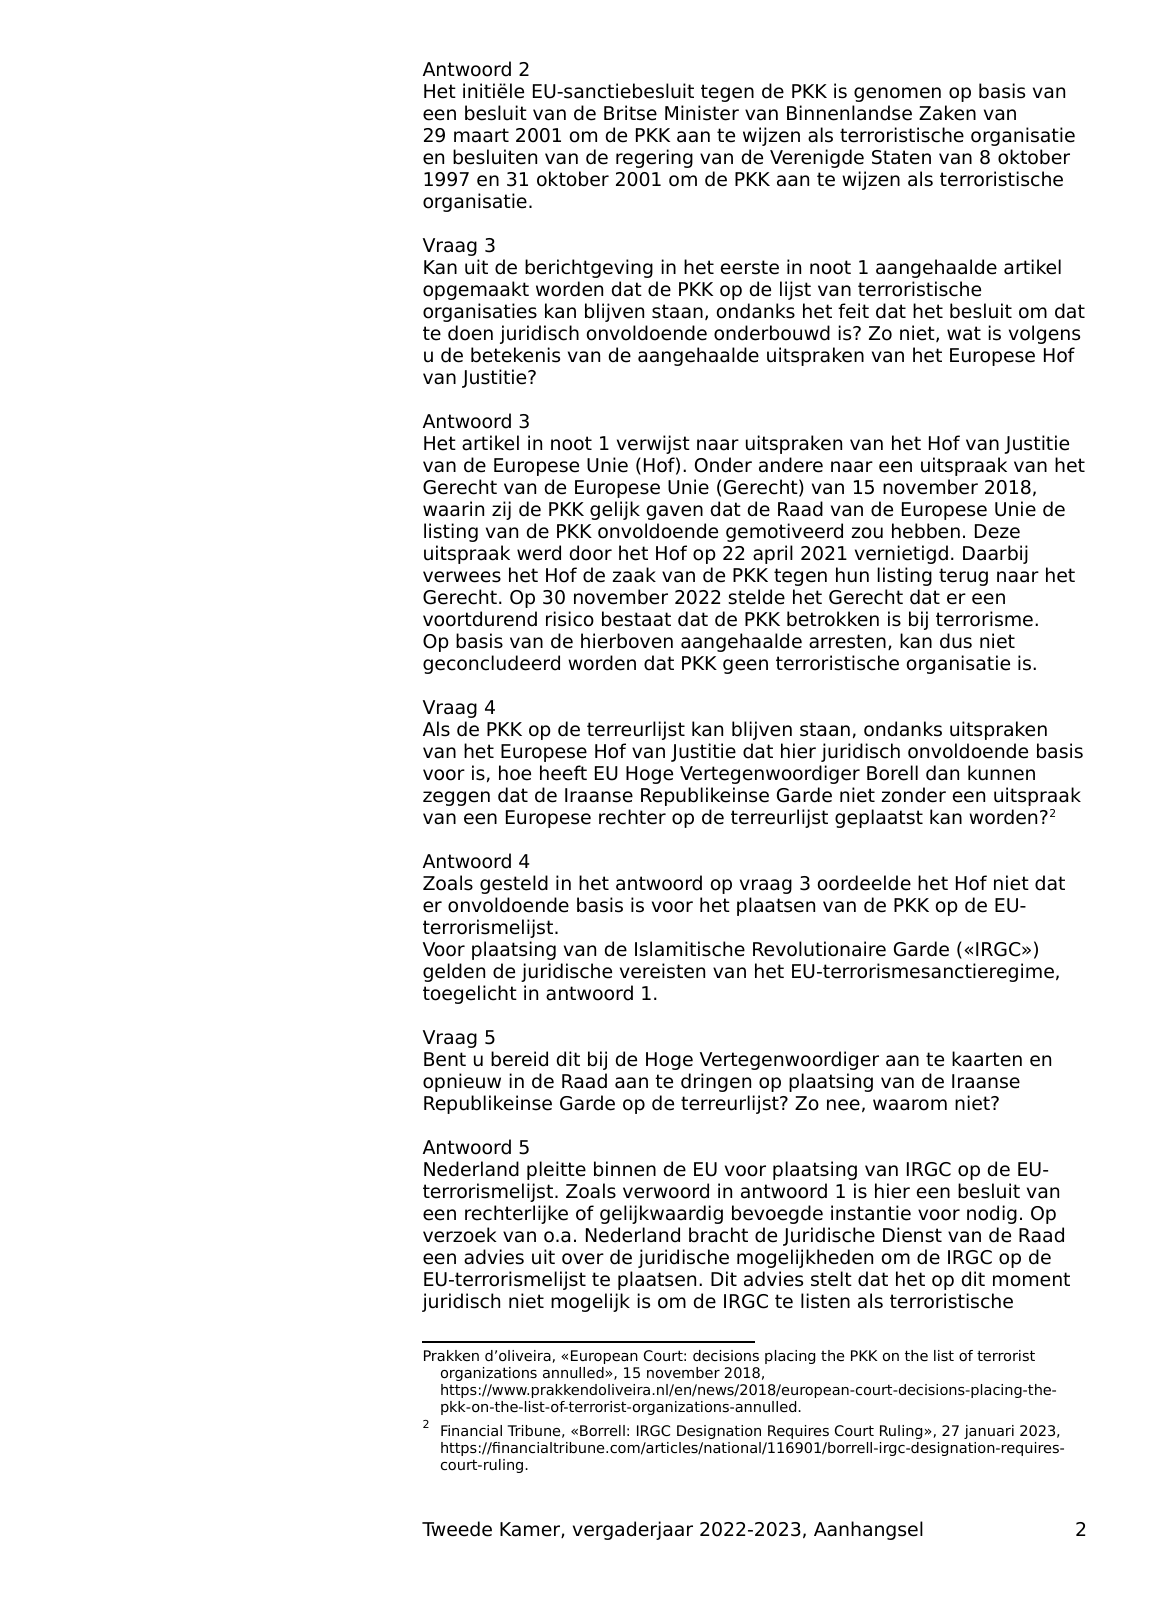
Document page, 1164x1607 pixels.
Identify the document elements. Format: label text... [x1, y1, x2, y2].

text Kan uit de berichtgeving in het eerste in noot 1 aangehaalde artikel opgemaakt worden dat de PKK op de lijst van terroristische organisaties kan blijven staan, ondanks het feit dat het besluit om dat te doen juridisch onvoldoende onderbouwd is? Zo niet, wat is volgens u de betekenis van de aangehaalde uitspraken van het Europese Hof van Justitie? [422, 257, 1087, 389]
text Het initiële EU-sanctiebesluit tegen de PKK is genomen op basis van een besluit van de Britse Minister van Binnenlandse Zaken van 29 maart 2001 om de PKK aan te wijzen als terroristische organisatie en besluiten van de regering van de Verenigde Staten van 8 oktober 1997 en 31 oktober 2001 om de PKK aan te wijzen als terroristische organisatie. [422, 81, 1087, 213]
text Antwoord 2 [422, 59, 1087, 81]
text Financial Tribune, «Borrell: IRGC Designation Requires Court Ruling», 27 januari 2023, https://financialtribune.com/articles/national/116901/borrell-irgc-designation-requires-court-ruling. [422, 1418, 1087, 1474]
text Het artikel in noot 1 verwijst naar uitspraken van het Hof van Justitie van de Europese Unie (Hof). Onder andere naar een uitspraak van het Gerecht van de Europese Unie (Gerecht) van 15 november 2018, waarin zij de PKK gelijk gaven dat de Raad van de Europese Unie de listing van de PKK onvoldoende gemotiveerd zou hebben. Deze uitspraak werd door het Hof op 22 april 2021 vernietigd. Daarbij verwees het Hof de zaak van de PKK tegen hun listing terug naar het Gerecht. Op 30 november 2022 stelde het Gerecht dat er een voortdurend risico bestaat dat de PKK betrokken is bij terrorisme. [422, 433, 1087, 631]
text Op basis van de hierboven aangehaalde arresten, kan dus niet geconcludeerd worden dat PKK geen terroristische organisatie is. [422, 631, 1087, 675]
text Bent u bereid dit bij de Hoge Vertegenwoordiger aan te kaarten en opnieuw in de Raad aan te dringen op plaatsing van de Iraanse Republikeinse Garde op de terreurlijst? Zo nee, waarom niet? [422, 1049, 1087, 1115]
text Vraag 3 [422, 235, 1087, 257]
text Voor plaatsing van de Islamitische Revolutionaire Garde («IRGC») gelden de juridische vereisten van het EU-terrorismesanctieregime, toegelicht in antwoord 1. [422, 939, 1087, 1005]
text Prakken d’oliveira, «European Court: decisions placing the PKK on the list of terrorist organizations annulled», 15 november 2018, https://www.prakkendoliveira.nl/en/news/2018/european-court-decisions-placing-the-pkk-on-the-list-of-terrorist-organizations-annulled. [422, 1348, 1087, 1416]
text Antwoord 5 [422, 1137, 1087, 1159]
text Nederland pleitte binnen de EU voor plaatsing van IRGC op de EU-terrorismelijst. Zoals verwoord in antwoord 1 is hier een besluit van een rechterlijke of gelijkwaardig bevoegde instantie voor nodig. Op verzoek van o.a. Nederland bracht de Juridische Dienst van de Raad een advies uit over de juridische mogelijkheden om de IRGC op de EU-terrorismelijst te plaatsen. Dit advies stelt dat het op dit moment juridisch niet mogelijk is om de IRGC te listen als terroristische [422, 1159, 1087, 1313]
text Vraag 5 [422, 1027, 1087, 1049]
text Zoals gesteld in het antwoord op vraag 3 oordeelde het Hof niet dat er onvoldoende basis is voor het plaatsen van de PKK op de EU-terrorismelijst. [422, 873, 1087, 939]
text Vraag 4 [422, 697, 1087, 719]
text Antwoord 4 [422, 851, 1087, 873]
text Antwoord 3 [422, 411, 1087, 433]
text Als de PKK op de terreurlijst kan blijven staan, ondanks uitspraken van het Europese Hof van Justitie dat hier juridisch onvoldoende basis voor is, hoe heeft EU Hoge Vertegenwoordiger Borell dan kunnen zeggen dat de Iraanse Republikeinse Garde niet zonder een uitspraak van een Europese rechter op de terreurlijst geplaatst kan worden? [422, 719, 1087, 829]
